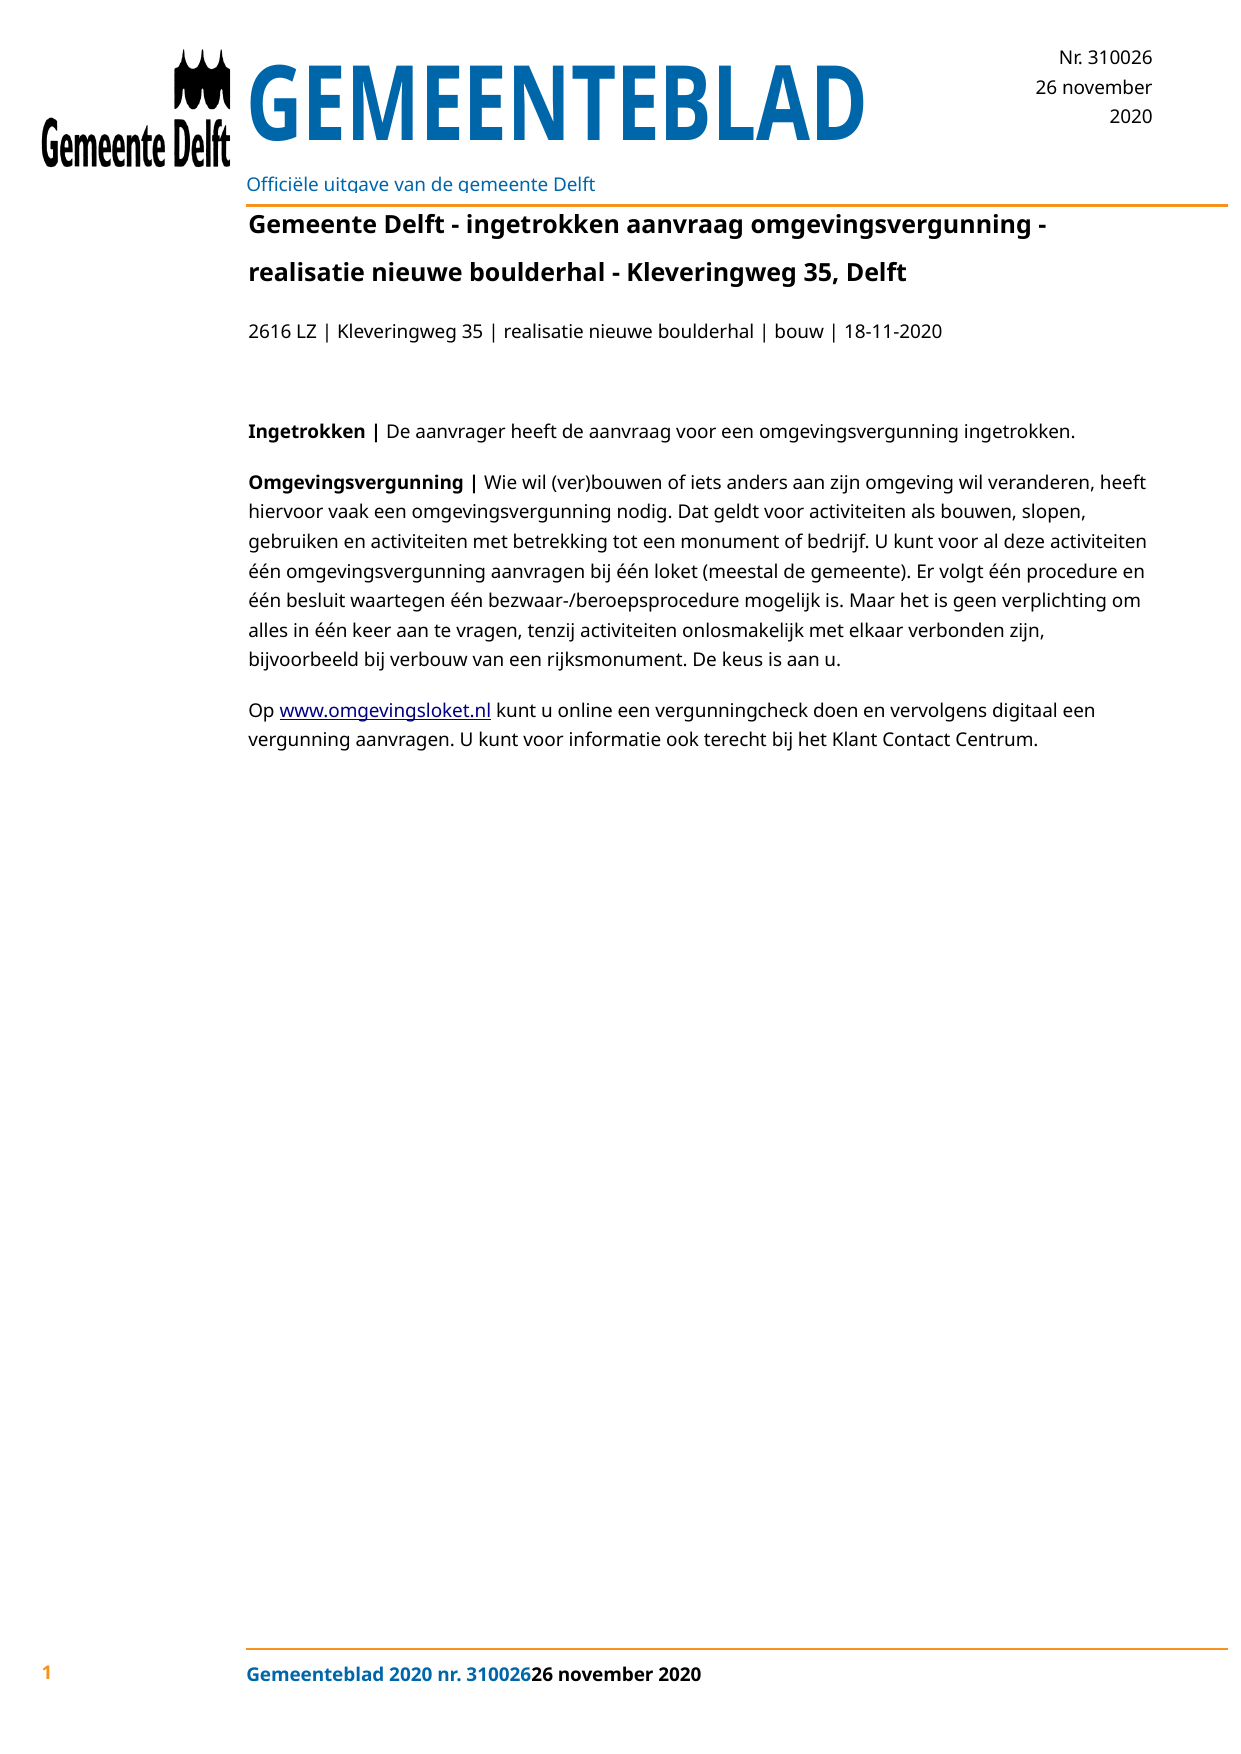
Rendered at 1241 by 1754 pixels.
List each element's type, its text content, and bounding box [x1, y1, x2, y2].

text Ingetrokken | De aanvrager heeft de aanvraag voor een omgevingsvergunning ingetrokken. [248, 419, 1152, 444]
picture [41, 47, 231, 172]
text Gemeente Delft - ingetrokken aanvraag omgevingsvergunning - realisatie nieuwe boulderhal - Kleveringweg 35, Delft [248, 207, 1152, 288]
text Omgevingsvergunning | Wie wil (ver)bouwen of iets anders aan zijn omgeving wil veranderen, heeft hiervoor vaak een omgevingsvergunning nodig. Dat geldt voor activiteiten als bouwen, slopen, gebruiken en activiteiten met betrekking tot een monument of bedrijf. U kunt voor al deze activiteiten één omgevingsvergunning aanvragen bij één loket (meestal de gemeente). Er volgt één procedure en één besluit waartegen één bezwaar-/beroepsprocedure mogelijk is. Maar het is geen verplichting om alles in één keer aan te vragen, tenzij activiteiten onlosmakelijk met elkaar verbonden zijn, bijvoorbeeld bij verbouw van een rijksmonument. De keus is aan u. [248, 469, 1152, 672]
text Op www.omgevingsloket.nl kunt u online een vergunningcheck doen en vervolgens digitaal een vergunning aanvragen. U kunt voor informatie ook terecht bij het Klant Contact Centrum. [248, 697, 1152, 752]
text 2616 LZ | Kleveringweg 35 | realisatie nieuwe boulderhal | bouw | 18-11-2020 [248, 318, 1152, 344]
